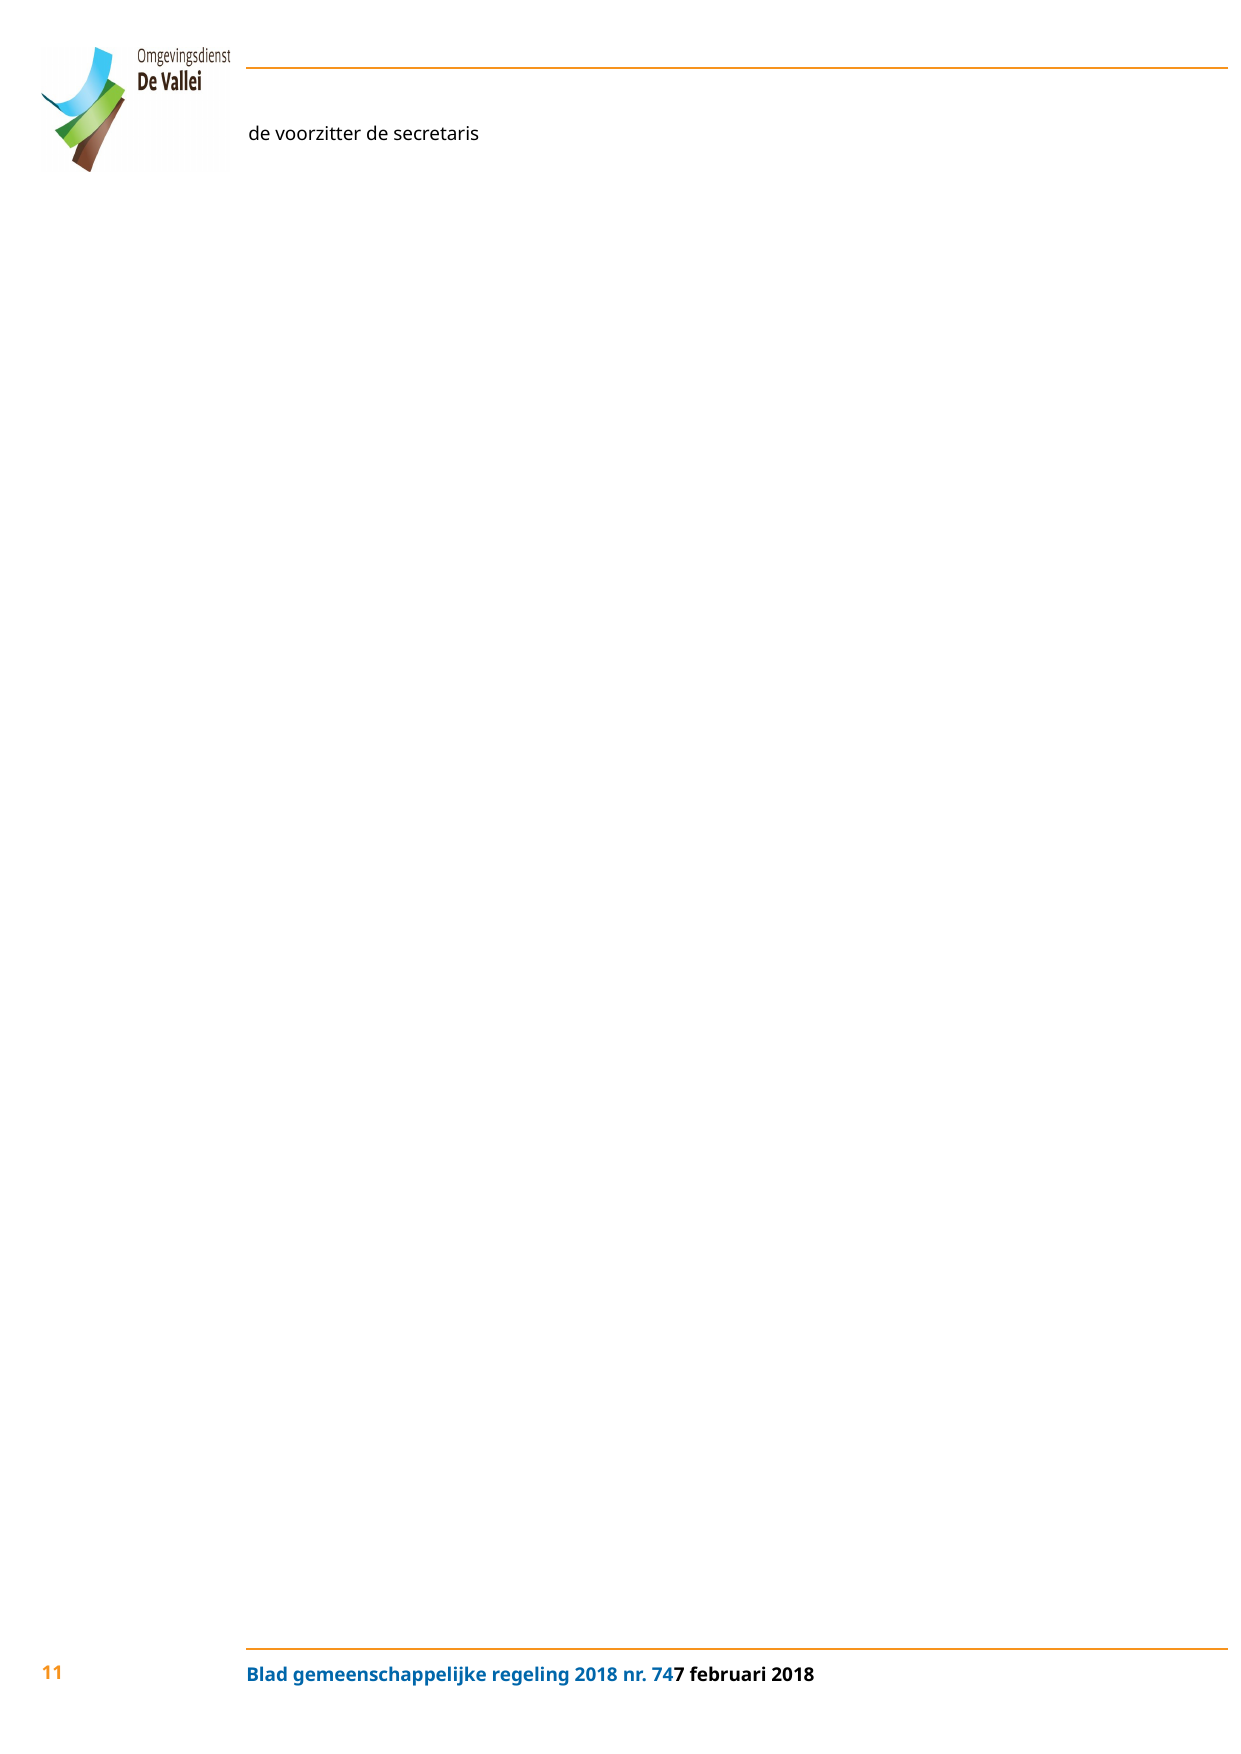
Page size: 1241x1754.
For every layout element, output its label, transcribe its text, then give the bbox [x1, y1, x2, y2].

picture [41, 47, 231, 172]
text de voorzitter de secretaris [248, 121, 1152, 146]
